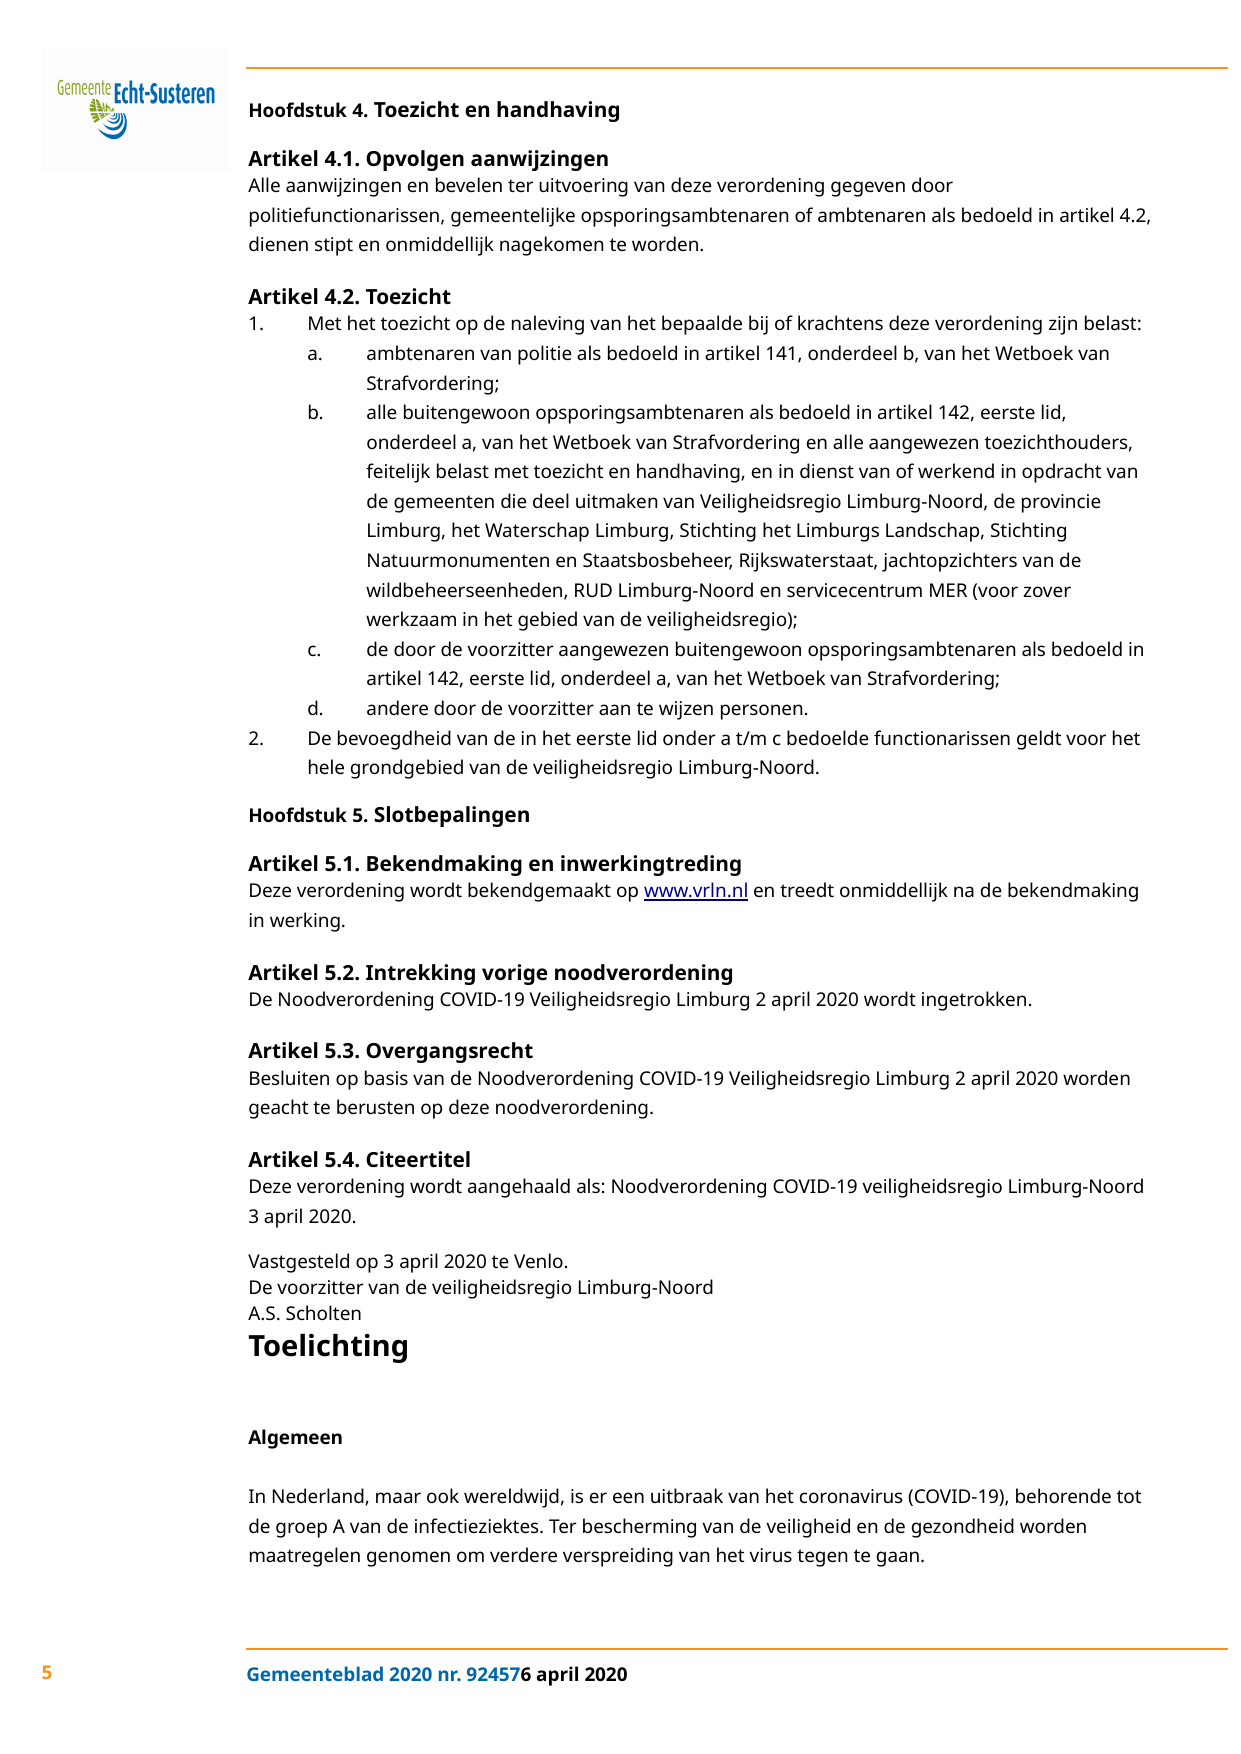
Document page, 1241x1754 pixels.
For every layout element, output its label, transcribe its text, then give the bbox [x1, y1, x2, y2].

text Artikel 5.2. Intrekking vorige noodverordening [248, 958, 1152, 986]
text Alle aanwijzingen en bevelen ter uitvoering van deze verordening gegeven door politiefunctionarissen, gemeentelijke opsporingsambtenaren of ambtenaren als bedoeld in artikel 4.2, dienen stipt en onmiddellijk nagekomen te worden. [248, 172, 1152, 257]
text Vastgesteld op 3 april 2020 te Venlo. [248, 1248, 1152, 1274]
text De Noodverordening COVID-19 Veiligheidsregio Limburg 2 april 2020 wordt ingetrokken. [248, 986, 1152, 1012]
text Hoofdstuk 4. Toezicht en handhaving [248, 95, 1152, 123]
text Deze verordening wordt bekendgemaakt op www.vrln.nl en treedt onmiddellijk na de bekendmaking in werking. [248, 878, 1152, 933]
list alle buitengewoon opsporingsambtenaren als bedoeld in artikel 142, eerste lid, onderdeel a, van het Wetboek van Strafvordering en alle aangewezen toezichthouders, feitelijk belast met toezicht en handhaving, en in dienst van of werkend in opdracht van de gemeenten die deel uitmaken van Veiligheidsregio Limburg-Noord, de provincie Limburg, het Waterschap Limburg, Stichting het Limburgs Landschap, Stichting Natuurmonumenten en Staatsbosbeheer, Rijkswaterstaat, jachtopzichters van de wildbeheerseenheden, RUD Limburg-Noord en servicecentrum MER (voor zover werkzaam in het gebied van de veiligheidsregio); [307, 399, 1152, 632]
text Artikel 5.3. Overgangsrecht [248, 1036, 1152, 1065]
list de door de voorzitter aangewezen buitengewoon opsporingsambtenaren als bedoeld in artikel 142, eerste lid, onderdeel a, van het Wetboek van Strafvordering; [307, 636, 1152, 691]
text Artikel 5.4. Citeertitel [248, 1145, 1152, 1173]
text Artikel 4.2. Toezicht [248, 282, 1152, 311]
list De bevoegdheid van de in het eerste lid onder a t/m c bedoelde functionarissen geldt voor het hele grondgebied van de veiligheidsregio Limburg-Noord. [248, 725, 1152, 780]
text Toelichting [248, 1326, 1152, 1365]
text In Nederland, maar ook wereldwijd, is er een uitbraak van het coronavirus (COVID-19), behorende tot de groep A van de infectieziektes. Ter bescherming van de veiligheid en de gezondheid worden maatregelen genomen om verdere verspreiding van het virus tegen te gaan. [248, 1483, 1152, 1568]
list andere door de voorzitter aan te wijzen personen. [307, 695, 1152, 721]
text Hoofdstuk 5. Slotbepalingen [248, 800, 1152, 828]
text Artikel 5.1. Bekendmaking en inwerkingtreding [248, 849, 1152, 878]
text Artikel 4.1. Opvolgen aanwijzingen [248, 144, 1152, 172]
text De voorzitter van de veiligheidsregio Limburg-Noord [248, 1274, 1152, 1300]
text Besluiten op basis van de Noodverordening COVID-19 Veiligheidsregio Limburg 2 april 2020 worden geacht te berusten op deze noodverordening. [248, 1065, 1152, 1120]
list ambtenaren van politie als bedoeld in artikel 141, onderdeel b, van het Wetboek van Strafvordering; [307, 340, 1152, 395]
text Deze verordening wordt aangehaald als: Noodverordening COVID-19 veiligheidsregio Limburg-Noord 3 april 2020. [248, 1173, 1152, 1229]
text Algemeen [248, 1424, 1152, 1450]
picture [41, 47, 231, 172]
list Met het toezicht op de naleving van het bepaalde bij of krachtens deze verordening zijn belast: [248, 311, 1152, 336]
text A.S. Scholten [248, 1300, 1152, 1326]
